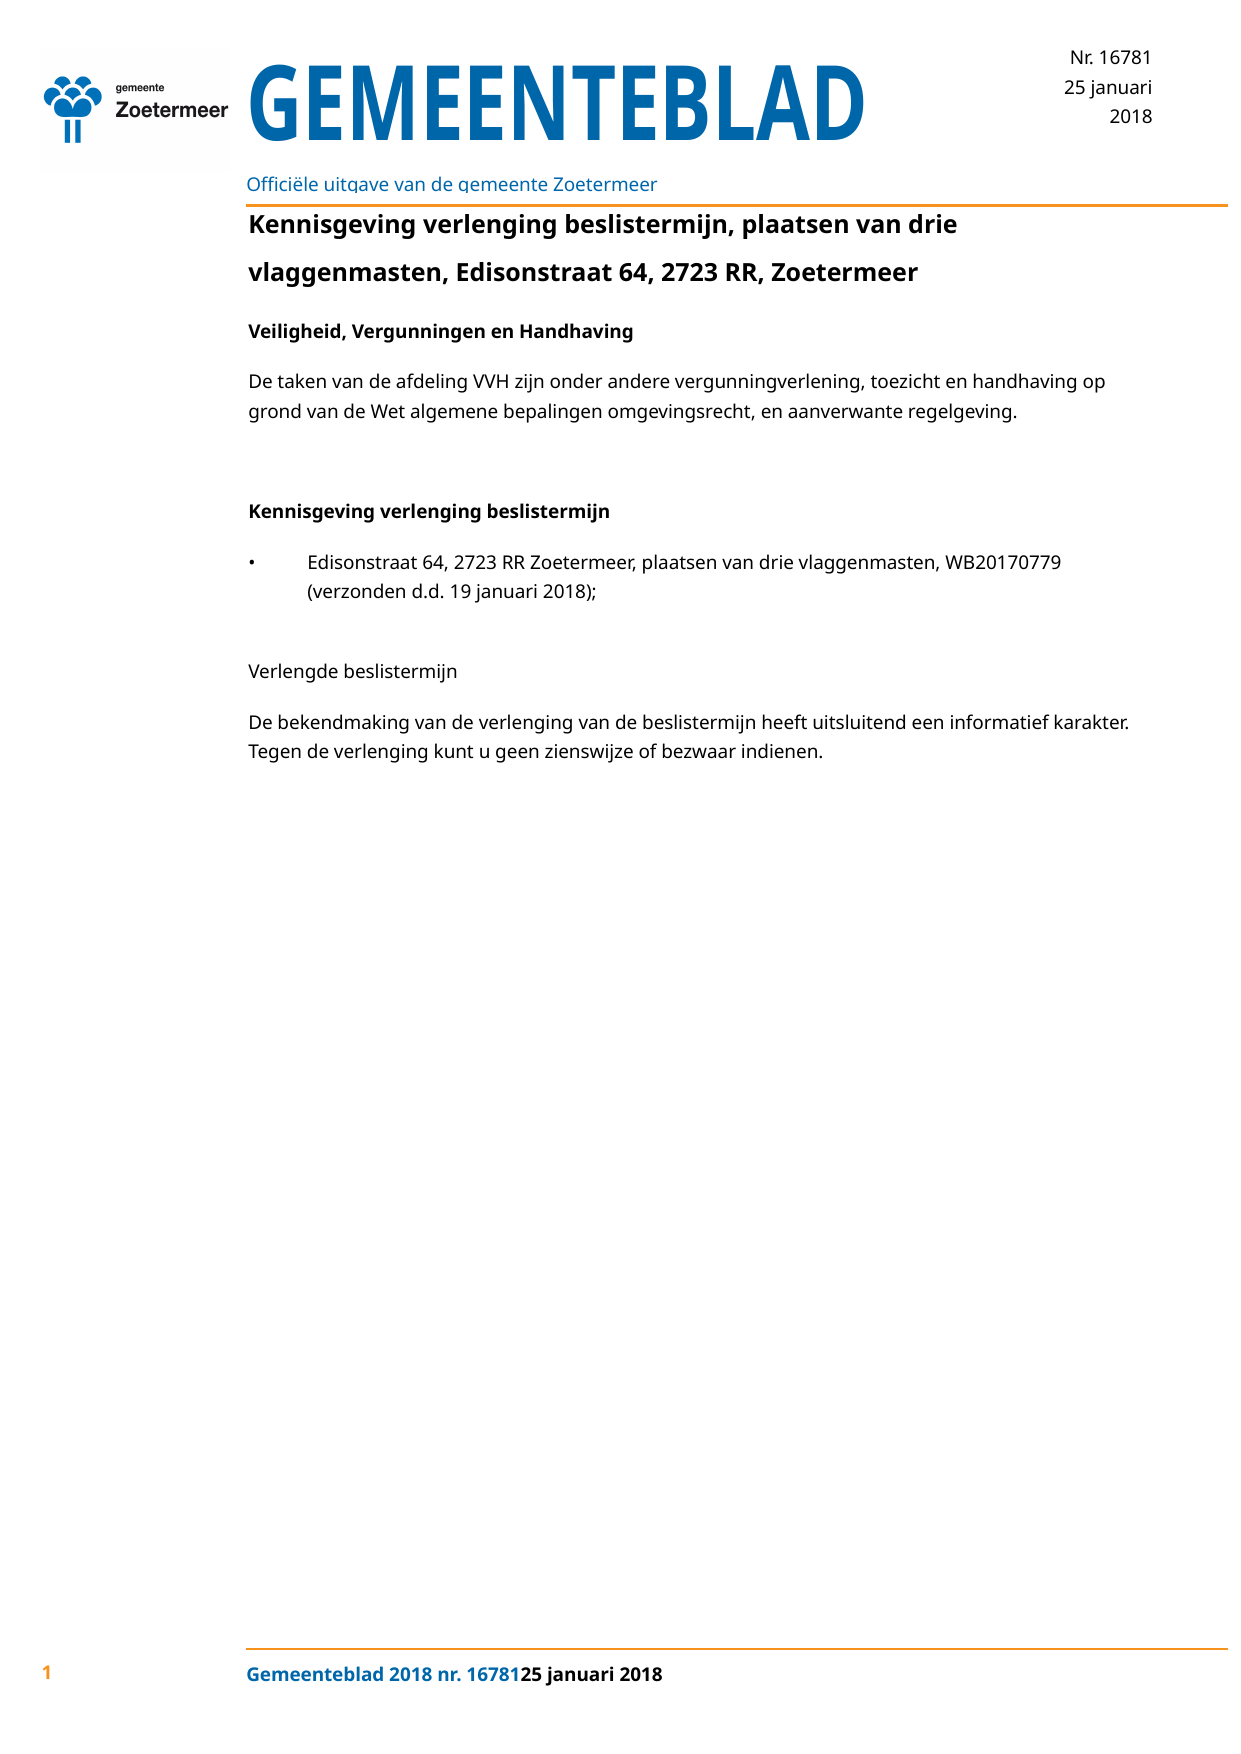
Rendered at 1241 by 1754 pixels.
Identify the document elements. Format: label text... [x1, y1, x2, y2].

text De bekendmaking van de verlenging van de beslistermijn heeft uitsluitend een informatief karakter. Tegen de verlenging kunt u geen zienswijze of bezwaar indienen. [248, 709, 1152, 764]
text Kennisgeving verlenging beslistermijn [248, 499, 1152, 524]
text Verlengde beslistermijn [248, 659, 1152, 684]
text De taken van de afdeling VVH zijn onder andere vergunningverlening, toezicht en handhaving op grond van de Wet algemene bepalingen omgevingsrecht, en aanverwante regelgeving. [248, 368, 1152, 424]
picture [41, 47, 231, 172]
list Edisonstraat 64, 2723 RR Zoetermeer, plaatsen van drie vlaggenmasten, WB20170779 (verzonden d.d. 19 januari 2018); [248, 549, 1152, 604]
text Kennisgeving verlenging beslistermijn, plaatsen van drie vlaggenmasten, Edisonstraat 64, 2723 RR, Zoetermeer [248, 207, 1152, 288]
text Veiligheid, Vergunningen en Handhaving [248, 318, 1152, 344]
